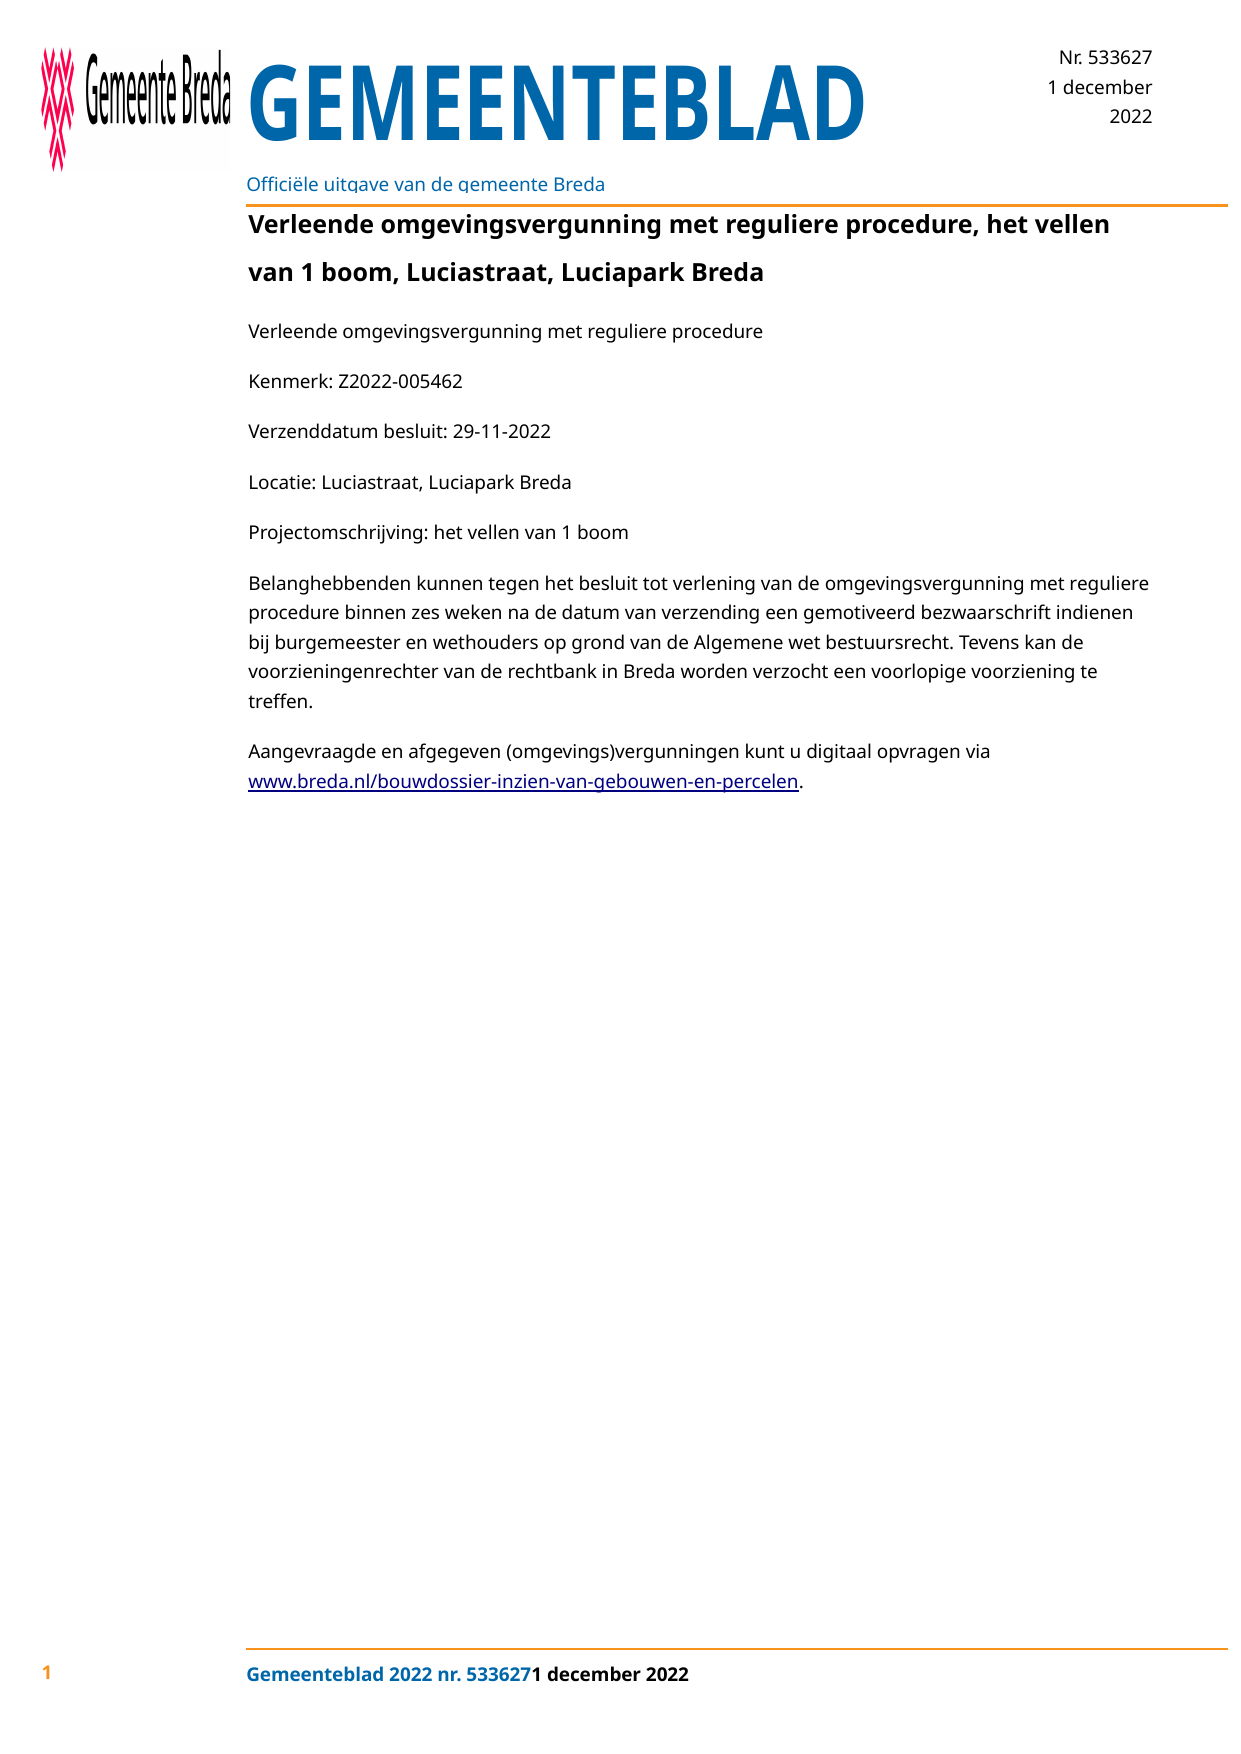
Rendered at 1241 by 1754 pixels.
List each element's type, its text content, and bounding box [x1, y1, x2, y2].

text Belanghebbenden kunnen tegen het besluit tot verlening van de omgevingsvergunning met reguliere procedure binnen zes weken na de datum van verzending een gemotiveerd bezwaarschrift indienen bij burgemeester en wethouders op grond van de Algemene wet bestuursrecht. Tevens kan de voorzieningenrechter van de rechtbank in Breda worden verzocht een voorlopige voorziening te treffen. [248, 570, 1152, 714]
text Projectomschrijving: het vellen van 1 boom [248, 519, 1152, 545]
picture [41, 47, 231, 172]
text Locatie: Luciastraat, Luciapark Breda [248, 469, 1152, 495]
text Verzenddatum besluit: 29-11-2022 [248, 419, 1152, 444]
text Kenmerk: Z2022-005462 [248, 368, 1152, 394]
text Aangevraagde en afgegeven (omgevings)vergunningen kunt u digitaal opvragen via www.breda.nl/bouwdossier-inzien-van-gebouwen-en-percelen. [248, 739, 1152, 794]
text Verleende omgevingsvergunning met reguliere procedure, het vellen van 1 boom, Luciastraat, Luciapark Breda [248, 207, 1152, 288]
text Verleende omgevingsvergunning met reguliere procedure [248, 318, 1152, 344]
